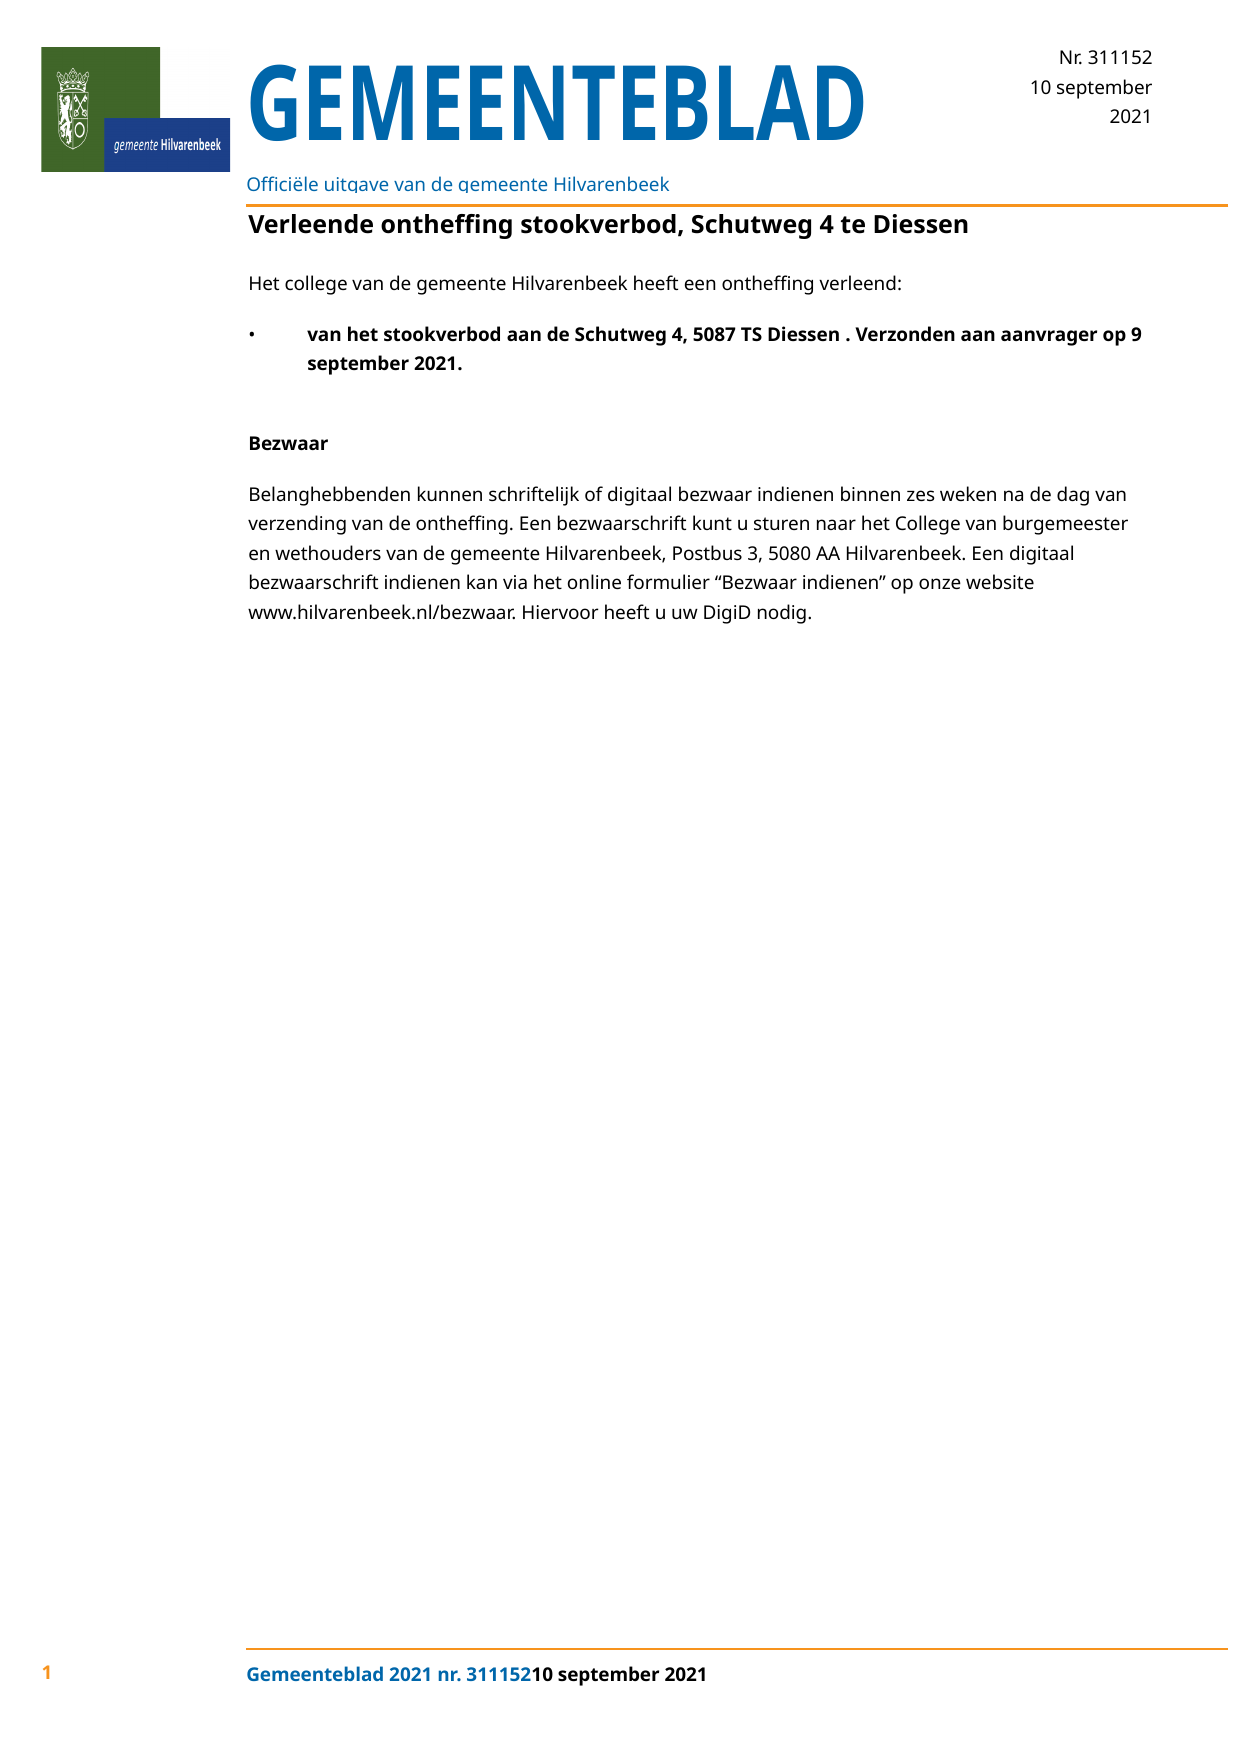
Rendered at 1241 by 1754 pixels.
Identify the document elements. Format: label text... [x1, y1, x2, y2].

text Het college van de gemeente Hilvarenbeek heeft een ontheffing verleend: [248, 270, 1152, 296]
text Belanghebbenden kunnen schriftelijk of digitaal bezwaar indienen binnen zes weken na de dag van verzending van de ontheffing. Een bezwaarschrift kunt u sturen naar het College van burgemeester en wethouders van de gemeente Hilvarenbeek, Postbus 3, 5080 AA Hilvarenbeek. Een digitaal bezwaarschrift indienen kan via het online formulier “Bezwaar indienen” op onze website www.hilvarenbeek.nl/bezwaar. Hiervoor heeft u uw DigiD nodig. [248, 481, 1152, 625]
text Bezwaar [248, 430, 1152, 456]
picture [41, 47, 231, 172]
list van het stookverbod aan de Schutweg 4, 5087 TS Diessen . Verzonden aan aanvrager op 9 september 2021. [248, 321, 1152, 376]
text Verleende ontheffing stookverbod, Schutweg 4 te Diessen [248, 207, 1152, 241]
